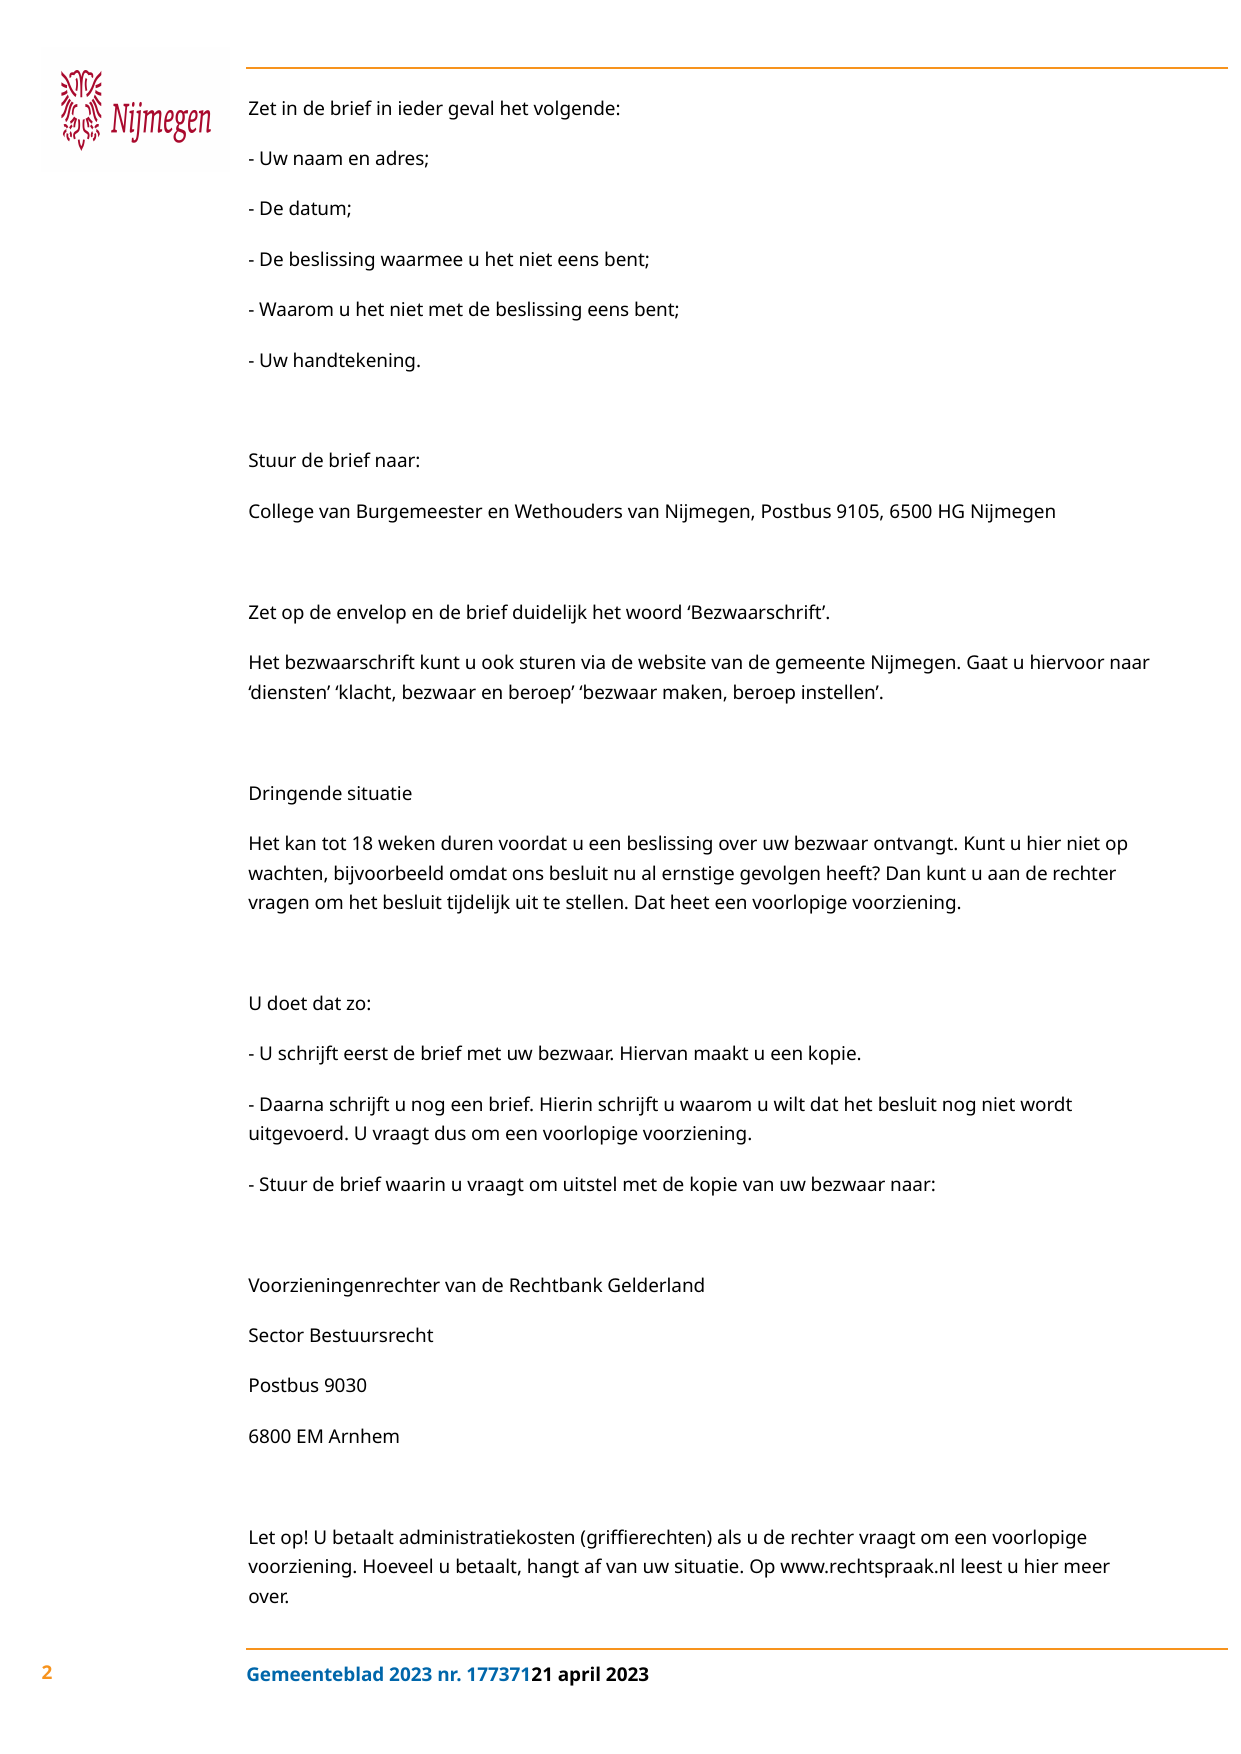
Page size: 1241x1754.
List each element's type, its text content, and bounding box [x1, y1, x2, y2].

text Zet op de envelop en de brief duidelijk het woord ‘Bezwaarschrift’. [248, 599, 1152, 625]
text - Uw naam en adres; [248, 145, 1152, 171]
text Dringende situatie [248, 780, 1152, 806]
text Sector Bestuursrecht [248, 1322, 1152, 1348]
text - Waarom u het niet met de beslissing eens bent; [248, 296, 1152, 322]
text Het bezwaarschrift kunt u ook sturen via de website van de gemeente Nijmegen. Gaat u hiervoor naar ‘diensten’ ‘klacht, bezwaar en beroep’ ‘bezwaar maken, beroep instellen’. [248, 649, 1152, 705]
text - U schrijft eerst de brief met uw bezwaar. Hiervan maakt u een kopie. [248, 1041, 1152, 1066]
text - Daarna schrijft u nog een brief. Hierin schrijft u waarom u wilt dat het besluit nog niet wordt uitgevoerd. U vraagt dus om een voorlopige voorziening. [248, 1091, 1152, 1146]
text - Uw handtekening. [248, 347, 1152, 373]
picture [41, 47, 231, 172]
text - De beslissing waarmee u het niet eens bent; [248, 246, 1152, 272]
text - Stuur de brief waarin u vraagt om uitstel met de kopie van uw bezwaar naar: [248, 1171, 1152, 1197]
text Zet in de brief in ieder geval het volgende: [248, 95, 1152, 121]
text College van Burgemeester en Wethouders van Nijmegen, Postbus 9105, 6500 HG Nijmegen [248, 498, 1152, 524]
text Het kan tot 18 weken duren voordat u een beslissing over uw bezwaar ontvangt. Kunt u hier niet op wachten, bijvoorbeeld omdat ons besluit nu al ernstige gevolgen heeft? Dan kunt u aan de rechter vragen om het besluit tijdelijk uit te stellen. Dat heet een voorlopige voorziening. [248, 830, 1152, 915]
text Stuur de brief naar: [248, 448, 1152, 473]
text Postbus 9030 [248, 1373, 1152, 1398]
text - De datum; [248, 196, 1152, 221]
text Voorzieningenrechter van de Rechtbank Gelderland [248, 1272, 1152, 1298]
text Let op! U betaalt administratiekosten (griffierechten) als u de rechter vraagt om een voorlopige voorziening. Hoeveel u betaalt, hangt af van uw situatie. Op www.rechtspraak.nl leest u hier meer over. [248, 1524, 1152, 1609]
text U doet dat zo: [248, 990, 1152, 1016]
text 6800 EM Arnhem [248, 1423, 1152, 1449]
